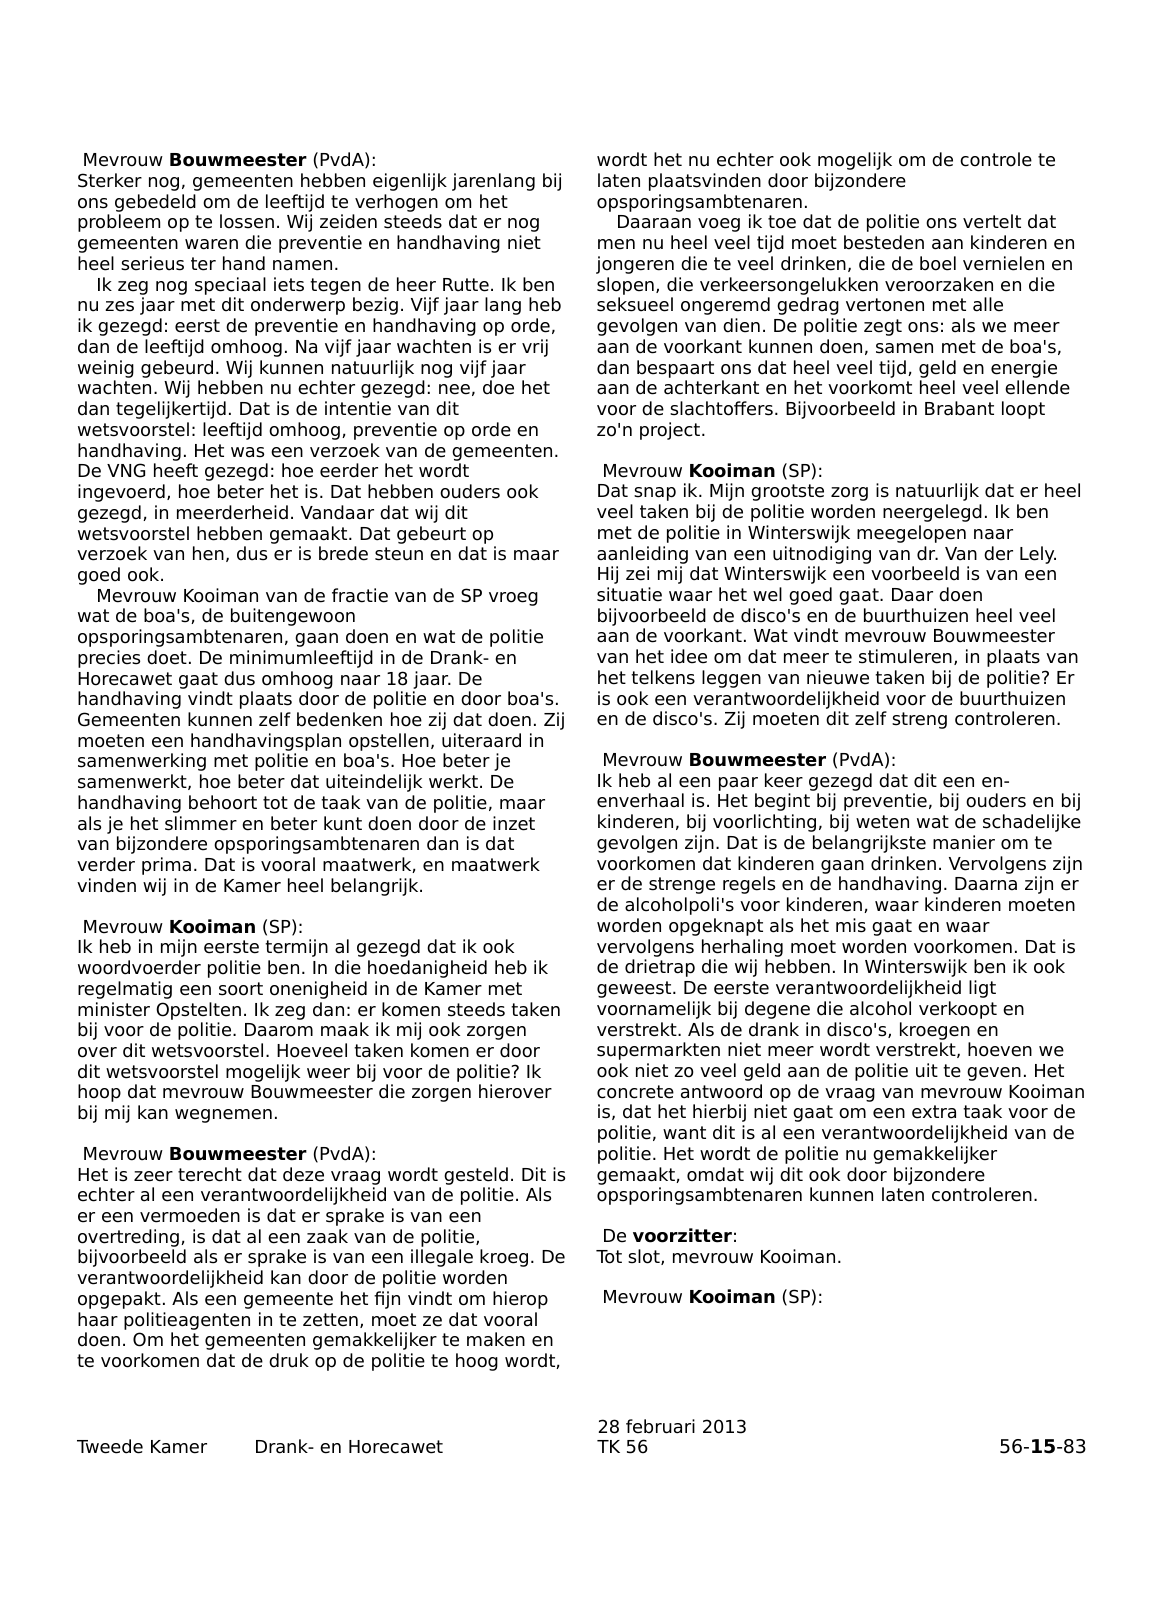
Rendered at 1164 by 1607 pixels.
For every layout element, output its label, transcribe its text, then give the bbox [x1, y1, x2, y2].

text De voorzitter: [596, 1226, 1087, 1247]
text Mevrouw Bouwmeester (PvdA): [77, 1144, 567, 1164]
text Mevrouw Kooiman van de fractie van de SP vroeg wat de boa's, de buitengewoon opsporingsambtenaren, gaan doen en wat de politie precies doet. De minimumleeftijd in de Drank- en Horecawet gaat dus omhoog naar 18 jaar. De handhaving vindt plaats door de politie en door boa's. Gemeenten kunnen zelf bedenken hoe zij dat doen. Zij moeten een handhavingsplan opstellen, uiteraard in samenwerking met politie en boa's. Hoe beter je samenwerkt, hoe beter dat uiteindelijk werkt. De handhaving behoort tot de taak van de politie, maar als je het slimmer en beter kunt doen door de inzet van bijzondere opsporingsambtenaren dan is dat verder prima. Dat is vooral maatwerk, en maatwerk vinden wij in de Kamer heel belangrijk. [77, 586, 567, 896]
text Mevrouw Kooiman (SP): [596, 1287, 1087, 1308]
text Het is zeer terecht dat deze vraag wordt gesteld. Dit is echter al een verantwoordelijkheid van de politie. Als er een vermoeden is dat er sprake is van een overtreding, is dat al een zaak van de politie, bijvoorbeeld als er sprake is van een illegale kroeg. De verantwoordelijkheid kan door de politie worden opgepakt. Als een gemeente het fijn vindt om hierop haar politieagenten in te zetten, moet ze dat vooral doen. Om het gemeenten gemakkelijker te maken en te voorkomen dat de druk op de politie te hoog wordt, [77, 1164, 567, 1372]
text Mevrouw Kooiman (SP): [596, 460, 1087, 481]
text Mevrouw Bouwmeester (PvdA): [596, 750, 1087, 771]
text Daaraan voeg ik toe dat de politie ons vertelt dat men nu heel veel tijd moet besteden aan kinderen en jongeren die te veel drinken, die de boel vernielen en slopen, die verkeersongelukken veroorzaken en die seksueel ongeremd gedrag vertonen met alle gevolgen van dien. De politie zegt ons: als we meer aan de voorkant kunnen doen, samen met de boa's, dan bespaart ons dat heel veel tijd, geld en energie aan de achterkant en het voorkomt heel veel ellende voor de slachtoffers. Bijvoorbeeld in Brabant loopt zo'n project. [596, 212, 1087, 440]
text Mevrouw Bouwmeester (PvdA): [77, 150, 567, 171]
text Ik heb in mijn eerste termijn al gezegd dat ik ook woordvoerder politie ben. In die hoedanigheid heb ik regelmatig een soort onenigheid in de Kamer met minister Opstelten. Ik zeg dan: er komen steeds taken bij voor de politie. Daarom maak ik mij ook zorgen over dit wetsvoorstel. Hoeveel taken komen er door dit wetsvoorstel mogelijk weer bij voor de politie? Ik hoop dat mevrouw Bouwmeester die zorgen hierover bij mij kan wegnemen. [77, 937, 567, 1124]
text Ik zeg nog speciaal iets tegen de heer Rutte. Ik ben nu zes jaar met dit onderwerp bezig. Vijf jaar lang heb ik gezegd: eerst de preventie en handhaving op orde, dan de leeftijd omhoog. Na vijf jaar wachten is er vrij weinig gebeurd. Wij kunnen natuurlijk nog vijf jaar wachten. Wij hebben nu echter gezegd: nee, doe het dan tegelijkertijd. Dat is de intentie van dit wetsvoorstel: leeftijd omhoog, preventie op orde en handhaving. Het was een verzoek van de gemeenten. De VNG heeft gezegd: hoe eerder het wordt ingevoerd, hoe beter het is. Dat hebben ouders ook gezegd, in meerderheid. Vandaar dat wij dit wetsvoorstel hebben gemaakt. Dat gebeurt op verzoek van hen, dus er is brede steun en dat is maar goed ook. [77, 274, 567, 586]
text Sterker nog, gemeenten hebben eigenlijk jarenlang bij ons gebedeld om de leeftijd te verhogen om het probleem op te lossen. Wij zeiden steeds dat er nog gemeenten waren die preventie en handhaving niet heel serieus ter hand namen. [77, 171, 567, 274]
text Tot slot, mevrouw Kooiman. [596, 1247, 1087, 1267]
text Dat snap ik. Mijn grootste zorg is natuurlijk dat er heel veel taken bij de politie worden neergelegd. Ik ben met de politie in Winterswijk meegelopen naar aanleiding van een uitnodiging van dr. Van der Lely. Hij zei mij dat Winterswijk een voorbeeld is van een situatie waar het wel goed gaat. Daar doen bijvoorbeeld de disco's en de buurthuizen heel veel aan de voorkant. Wat vindt mevrouw Bouwmeester van het idee om dat meer te stimuleren, in plaats van het telkens leggen van nieuwe taken bij de politie? Er is ook een verantwoordelijkheid voor de buurthuizen en de disco's. Zij moeten dit zelf streng controleren. [596, 481, 1087, 730]
text Ik heb al een paar keer gezegd dat dit een en-enverhaal is. Het begint bij preventie, bij ouders en bij kinderen, bij voorlichting, bij weten wat de schadelijke gevolgen zijn. Dat is de belangrijkste manier om te voorkomen dat kinderen gaan drinken. Vervolgens zijn er de strenge regels en de handhaving. Daarna zijn er de alcoholpoli's voor kinderen, waar kinderen moeten worden opgeknapt als het mis gaat en waar vervolgens herhaling moet worden voorkomen. Dat is de drietrap die wij hebben. In Winterswijk ben ik ook geweest. De eerste verantwoordelijkheid ligt voornamelijk bij degene die alcohol verkoopt en verstrekt. Als de drank in disco's, kroegen en supermarkten niet meer wordt verstrekt, hoeven we ook niet zo veel geld aan de politie uit te geven. Het concrete antwoord op de vraag van mevrouw Kooiman is, dat het hierbij niet gaat om een extra taak voor de politie, want dit is al een verantwoordelijkheid van de politie. Het wordt de politie nu gemakkelijker gemaakt, omdat wij dit ook door bijzondere opsporingsambtenaren kunnen laten controleren. [596, 771, 1087, 1206]
text wordt het nu echter ook mogelijk om de controle te laten plaatsvinden door bijzondere opsporingsambtenaren. [596, 150, 1087, 212]
text Mevrouw Kooiman (SP): [77, 916, 567, 937]
